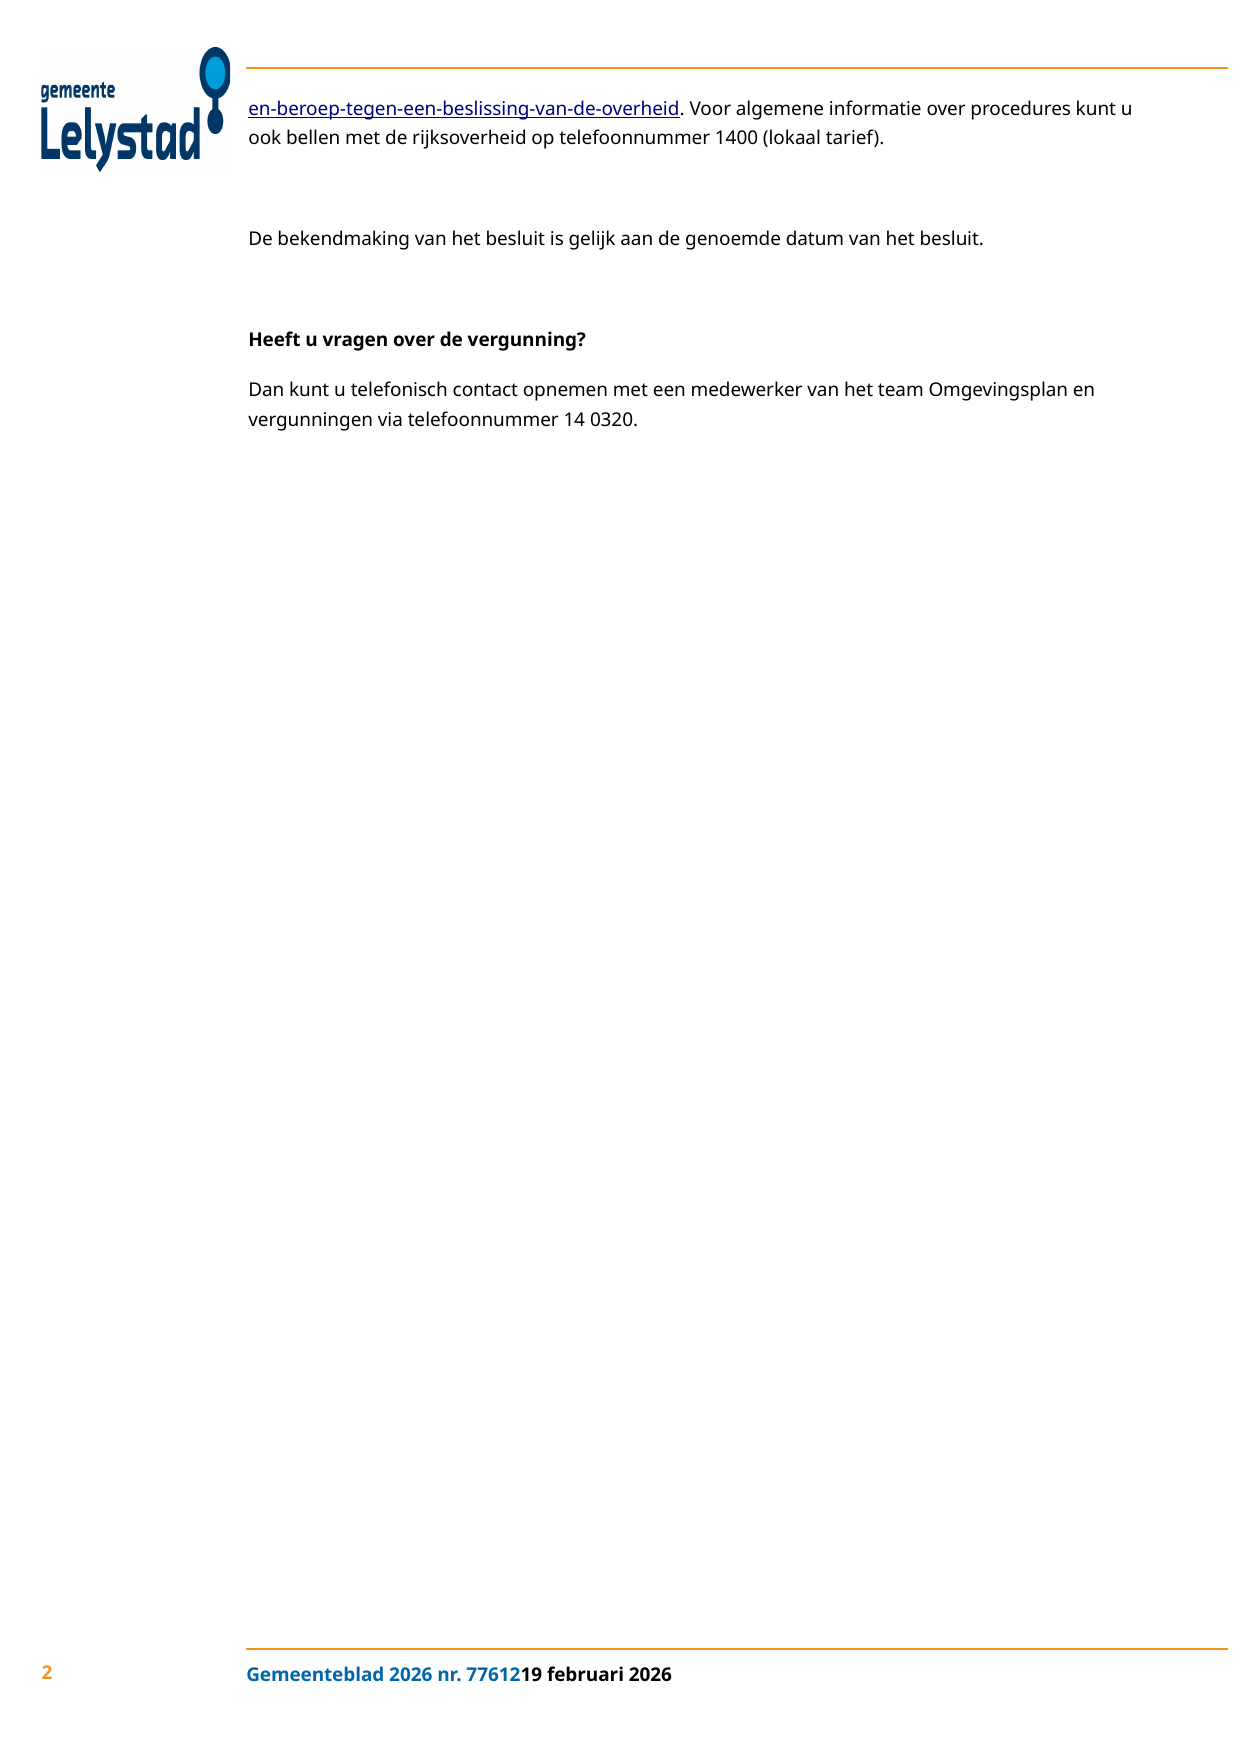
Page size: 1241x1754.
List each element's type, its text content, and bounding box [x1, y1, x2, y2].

text en-beroep-tegen-een-beslissing-van-de-overheid. Voor algemene informatie over procedures kunt u ook bellen met de rijksoverheid op telefoonnummer 1400 (lokaal tarief). [248, 95, 1152, 150]
text Dan kunt u telefonisch contact opnemen met een medewerker van het team Omgevingsplan en vergunningen via telefoonnummer 14 0320. [248, 376, 1152, 432]
text Heeft u vragen over de vergunning? [248, 326, 1152, 352]
picture [41, 47, 231, 172]
text De bekendmaking van het besluit is gelijk aan de genoemde datum van het besluit. [248, 225, 1152, 251]
